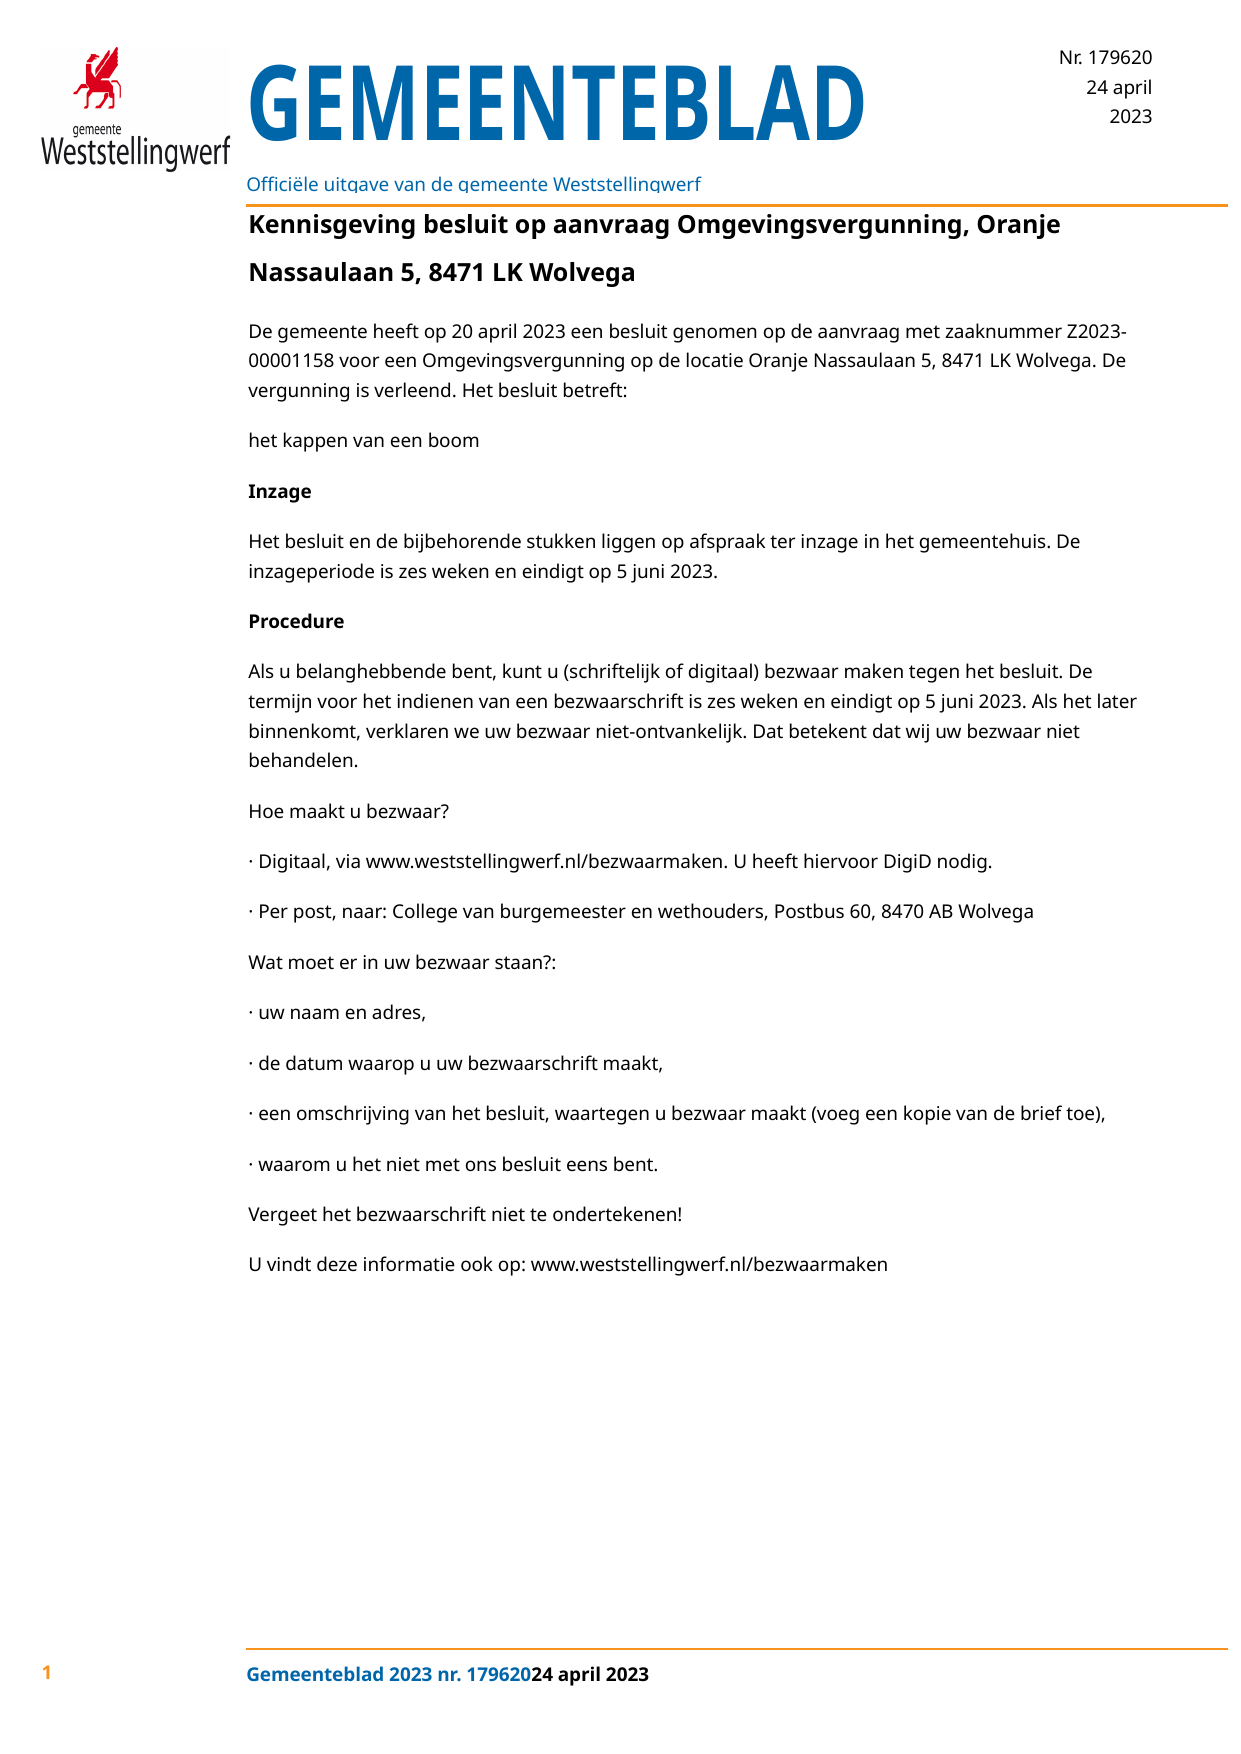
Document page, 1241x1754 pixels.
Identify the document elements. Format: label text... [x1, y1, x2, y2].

text Inzage [248, 478, 1152, 504]
text Als u belanghebbende bent, kunt u (schriftelijk of digitaal) bezwaar maken tegen het besluit. De termijn voor het indienen van een bezwaarschrift is zes weken en eindigt op 5 juni 2023. Als het later binnenkomt, verklaren we uw bezwaar niet-ontvankelijk. Dat betekent dat wij uw bezwaar niet behandelen. [248, 659, 1152, 773]
text · Digitaal, via www.weststellingwerf.nl/bezwaarmaken. U heeft hiervoor DigiD nodig. [248, 848, 1152, 874]
text · een omschrijving van het besluit, waartegen u bezwaar maakt (voeg een kopie van de brief toe), [248, 1100, 1152, 1126]
text Procedure [248, 608, 1152, 634]
text Hoe maakt u bezwaar? [248, 798, 1152, 824]
text U vindt deze informatie ook op: www.weststellingwerf.nl/bezwaarmaken [248, 1252, 1152, 1277]
text Vergeet het bezwaarschrift niet te ondertekenen! [248, 1201, 1152, 1227]
text De gemeente heeft op 20 april 2023 een besluit genomen op de aanvraag met zaaknummer Z2023-00001158 voor een Omgevingsvergunning op de locatie Oranje Nassaulaan 5, 8471 LK Wolvega. De vergunning is verleend. Het besluit betreft: [248, 318, 1152, 403]
text Wat moet er in uw bezwaar staan?: [248, 949, 1152, 975]
text · de datum waarop u uw bezwaarschrift maakt, [248, 1050, 1152, 1076]
picture [41, 47, 231, 172]
text Het besluit en de bijbehorende stukken liggen op afspraak ter inzage in het gemeentehuis. De inzageperiode is zes weken en eindigt op 5 juni 2023. [248, 528, 1152, 584]
text · Per post, naar: College van burgemeester en wethouders, Postbus 60, 8470 AB Wolvega [248, 899, 1152, 924]
text · waarom u het niet met ons besluit eens bent. [248, 1151, 1152, 1177]
text · uw naam en adres, [248, 999, 1152, 1025]
text Kennisgeving besluit op aanvraag Omgevingsvergunning, Oranje Nassaulaan 5, 8471 LK Wolvega [248, 207, 1152, 288]
text het kappen van een boom [248, 427, 1152, 453]
